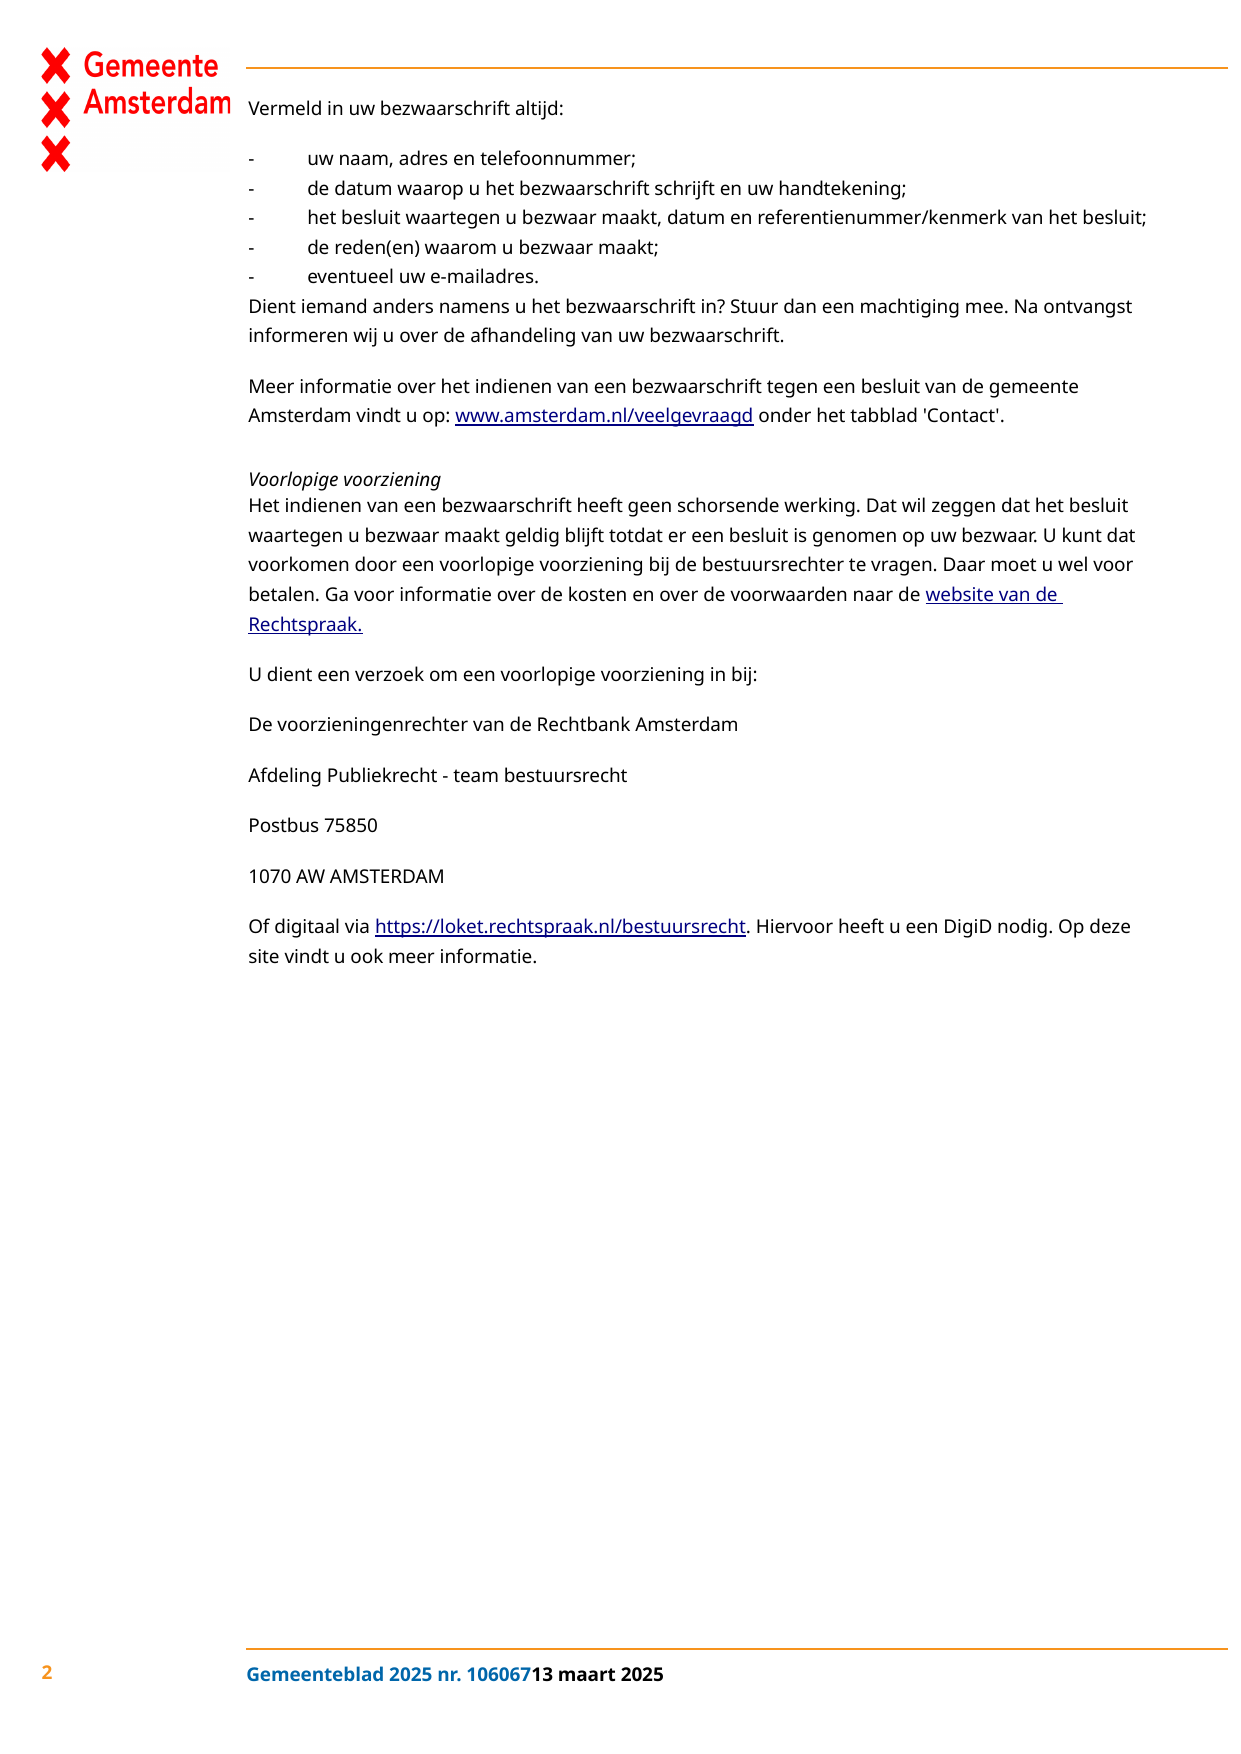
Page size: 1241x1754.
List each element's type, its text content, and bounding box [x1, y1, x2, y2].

list uw naam, adres en telefoonnummer; [248, 145, 1152, 171]
text Het indienen van een bezwaarschrift heeft geen schorsende werking. Dat wil zeggen dat het besluit waartegen u bezwaar maakt geldig blijft totdat er een besluit is genomen op uw bezwaar. U kunt dat voorkomen door een voorlopige voorziening bij de bestuursrechter te vragen. Daar moet u wel voor betalen. Ga voor informatie over de kosten en over de voorwaarden naar de website van de Rechtspraak. [248, 492, 1152, 636]
list het besluit waartegen u bezwaar maakt, datum en referentienummer/kenmerk van het besluit; [248, 204, 1152, 230]
text 1070 AW AMSTERDAM [248, 863, 1152, 888]
text Of digitaal via https://loket.rechtspraak.nl/bestuursrecht. Hiervoor heeft u een DigiD nodig. Op deze site vindt u ook meer informatie. [248, 913, 1152, 968]
list de reden(en) waarom u bezwaar maakt; [248, 234, 1152, 260]
text De voorzieningenrechter van de Rechtbank Amsterdam [248, 712, 1152, 737]
text Afdeling Publiekrecht - team bestuursrecht [248, 762, 1152, 788]
picture [41, 47, 231, 172]
list de datum waarop u het bezwaarschrift schrijft en uw handtekening; [248, 175, 1152, 201]
text Vermeld in uw bezwaarschrift altijd: [248, 95, 1152, 121]
text Voorlopige voorziening [248, 467, 1152, 492]
text Meer informatie over het indienen van een bezwaarschrift tegen een besluit van de gemeente Amsterdam vindt u op: www.amsterdam.nl/veelgevraagd onder het tabblad 'Contact'. [248, 373, 1152, 428]
text U dient een verzoek om een voorlopige voorziening in bij: [248, 661, 1152, 687]
text Postbus 75850 [248, 812, 1152, 838]
list eventueel uw e-mailadres. [248, 263, 1152, 289]
text Dient iemand anders namens u het bezwaarschrift in? Stuur dan een machtiging mee. Na ontvangst informeren wij u over de afhandeling van uw bezwaarschrift. [248, 293, 1152, 348]
